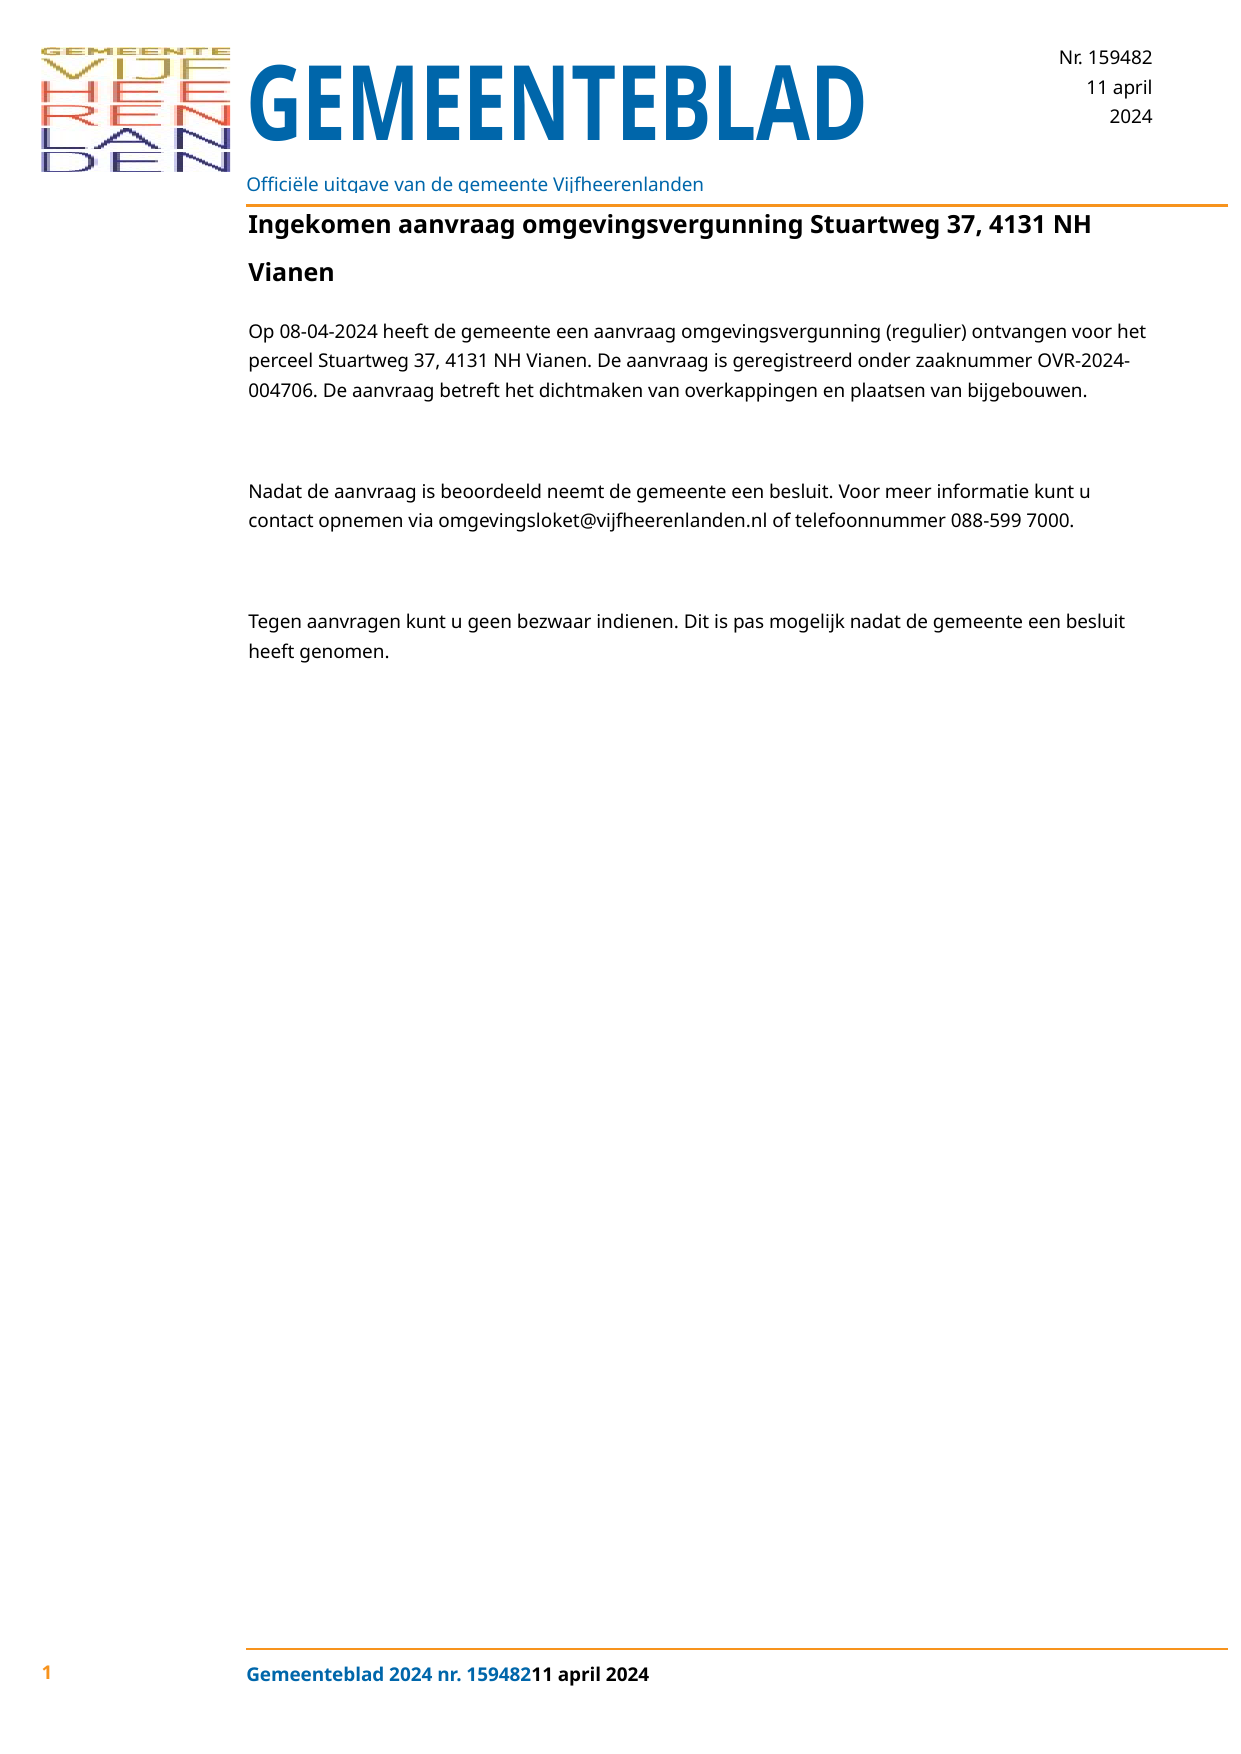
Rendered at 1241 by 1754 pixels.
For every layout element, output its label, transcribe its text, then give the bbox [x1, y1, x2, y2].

text Tegen aanvragen kunt u geen bezwaar indienen. Dit is pas mogelijk nadat de gemeente een besluit heeft genomen. [248, 608, 1152, 664]
text Ingekomen aanvraag omgevingsvergunning Stuartweg 37, 4131 NH Vianen [248, 207, 1152, 288]
text Op 08-04-2024 heeft de gemeente een aanvraag omgevingsvergunning (regulier) ontvangen voor het perceel Stuartweg 37, 4131 NH Vianen. De aanvraag is geregistreerd onder zaaknummer OVR-2024-004706. De aanvraag betreft het dichtmaken van overkappingen en plaatsen van bijgebouwen. [248, 318, 1152, 403]
text Nadat de aanvraag is beoordeeld neemt de gemeente een besluit. Voor meer informatie kunt u contact opnemen via omgevingsloket@vijfheerenlanden.nl of telefoonnummer 088-599 7000. [248, 478, 1152, 533]
picture [41, 47, 231, 172]
